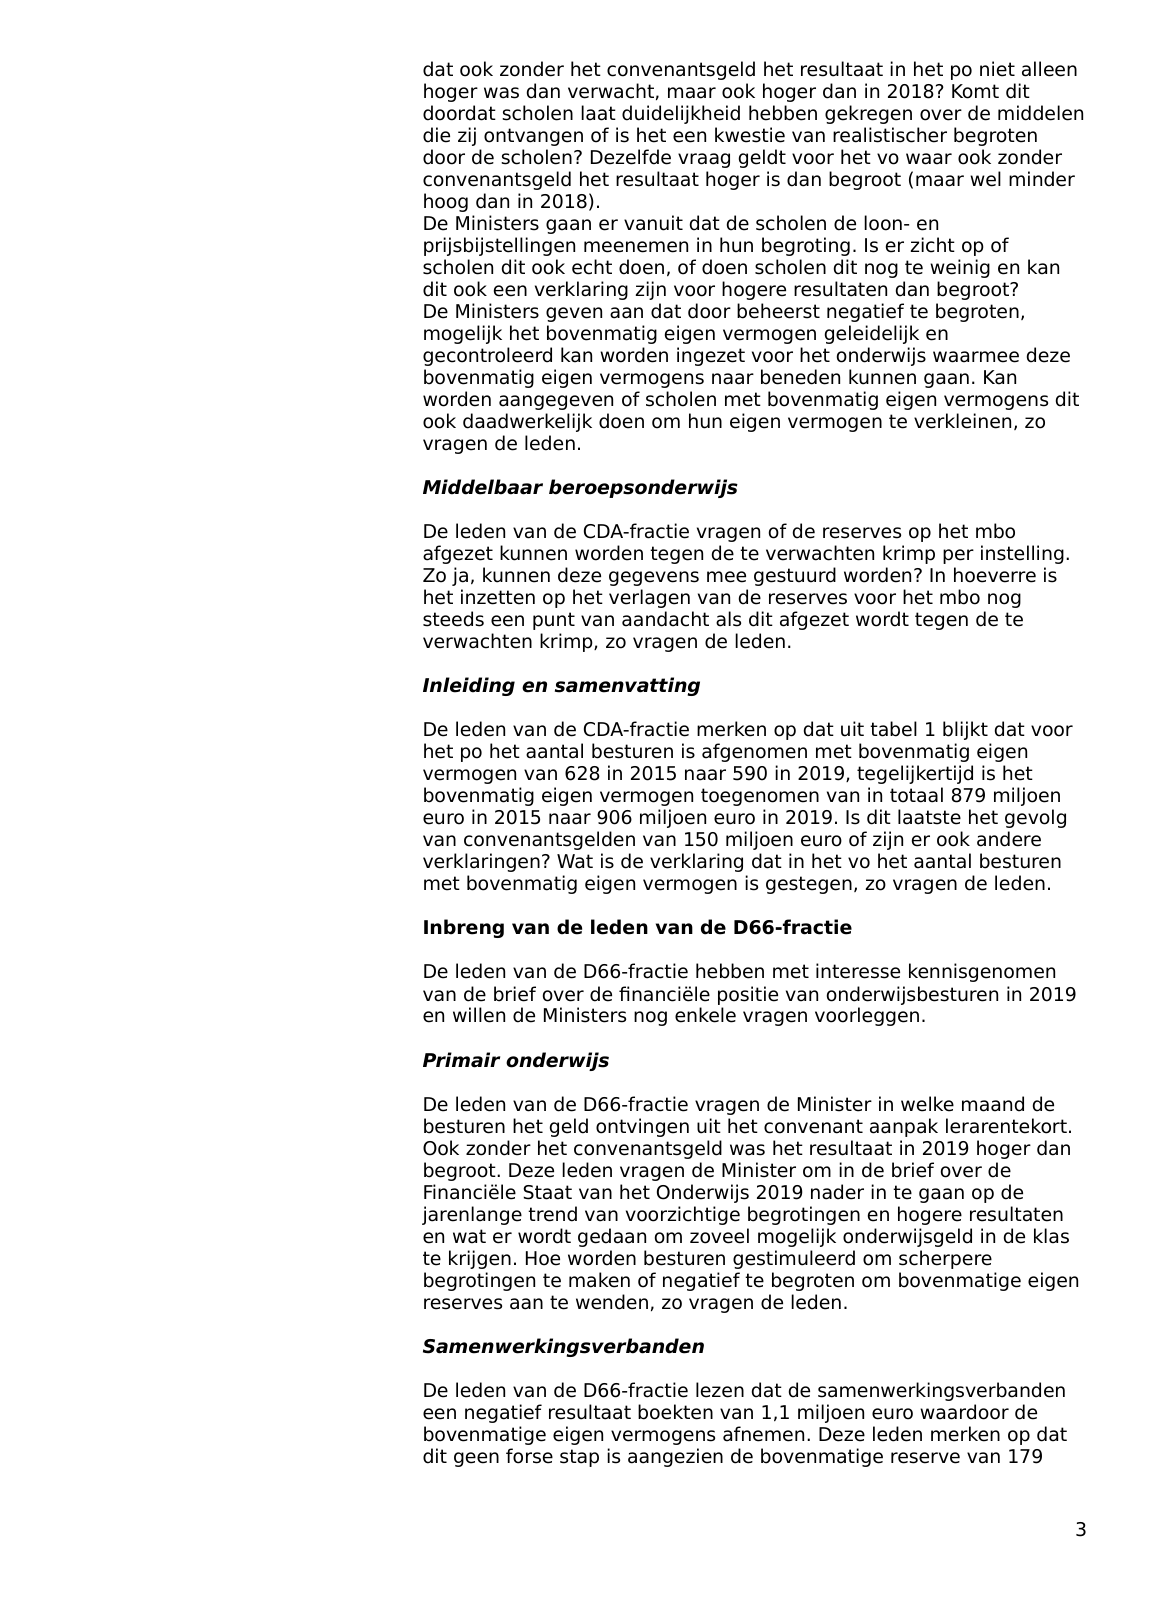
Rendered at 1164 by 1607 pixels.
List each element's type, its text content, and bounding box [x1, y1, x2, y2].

subtitle Middelbaar beroepsonderwijs [422, 477, 1087, 499]
subtitle Inbreng van de leden van de D66-fractie [422, 917, 1087, 939]
subtitle Inleiding en samenvatting [422, 675, 1087, 697]
text De leden van de D66-fractie lezen dat de samenwerkingsverbanden een negatief resultaat boekten van 1,1 miljoen euro waardoor de bovenmatige eigen vermogens afnemen. Deze leden merken op dat dit geen forse stap is aangezien de bovenmatige reserve van 179 [422, 1380, 1087, 1468]
text De leden van de D66-fractie vragen de Minister in welke maand de besturen het geld ontvingen uit het convenant aanpak lerarentekort. Ook zonder het convenantsgeld was het resultaat in 2019 hoger dan begroot. Deze leden vragen de Minister om in de brief over de Financiële Staat van het Onderwijs 2019 nader in te gaan op de jarenlange trend van voorzichtige begrotingen en hogere resultaten en wat er wordt gedaan om zoveel mogelijk onderwijsgeld in de klas te krijgen. Hoe worden besturen gestimuleerd om scherpere begrotingen te maken of negatief te begroten om bovenmatige eigen reserves aan te wenden, zo vragen de leden. [422, 1094, 1087, 1313]
text De leden van de CDA-fractie vragen of de reserves op het mbo afgezet kunnen worden tegen de te verwachten krimp per instelling. Zo ja, kunnen deze gegevens mee gestuurd worden? In hoeverre is het inzetten op het verlagen van de reserves voor het mbo nog steeds een punt van aandacht als dit afgezet wordt tegen de te verwachten krimp, zo vragen de leden. [422, 521, 1087, 653]
text dat ook zonder het convenantsgeld het resultaat in het po niet alleen hoger was dan verwacht, maar ook hoger dan in 2018? Komt dit doordat scholen laat duidelijkheid hebben gekregen over de middelen die zij ontvangen of is het een kwestie van realistischer begroten door de scholen? Dezelfde vraag geldt voor het vo waar ook zonder convenantsgeld het resultaat hoger is dan begroot (maar wel minder hoog dan in 2018). [422, 59, 1087, 213]
text De leden van de D66-fractie hebben met interesse kennisgenomen van de brief over de financiële positie van onderwijsbesturen in 2019 en willen de Ministers nog enkele vragen voorleggen. [422, 961, 1087, 1027]
text De Ministers geven aan dat door beheerst negatief te begroten, mogelijk het bovenmatig eigen vermogen geleidelijk en gecontroleerd kan worden ingezet voor het onderwijs waarmee deze bovenmatig eigen vermogens naar beneden kunnen gaan. Kan worden aangegeven of scholen met bovenmatig eigen vermogens dit ook daadwerkelijk doen om hun eigen vermogen te verkleinen, zo vragen de leden. [422, 301, 1087, 455]
text De Ministers gaan er vanuit dat de scholen de loon- en prijsbijstellingen meenemen in hun begroting. Is er zicht op of scholen dit ook echt doen, of doen scholen dit nog te weinig en kan dit ook een verklaring zijn voor hogere resultaten dan begroot? [422, 213, 1087, 301]
subtitle Primair onderwijs [422, 1049, 1087, 1072]
text De leden van de CDA-fractie merken op dat uit tabel 1 blijkt dat voor het po het aantal besturen is afgenomen met bovenmatig eigen vermogen van 628 in 2015 naar 590 in 2019, tegelijkertijd is het bovenmatig eigen vermogen toegenomen van in totaal 879 miljoen euro in 2015 naar 906 miljoen euro in 2019. Is dit laatste het gevolg van convenantsgelden van 150 miljoen euro of zijn er ook andere verklaringen? Wat is de verklaring dat in het vo het aantal besturen met bovenmatig eigen vermogen is gestegen, zo vragen de leden. [422, 719, 1087, 895]
subtitle Samenwerkingsverbanden [422, 1336, 1087, 1358]
